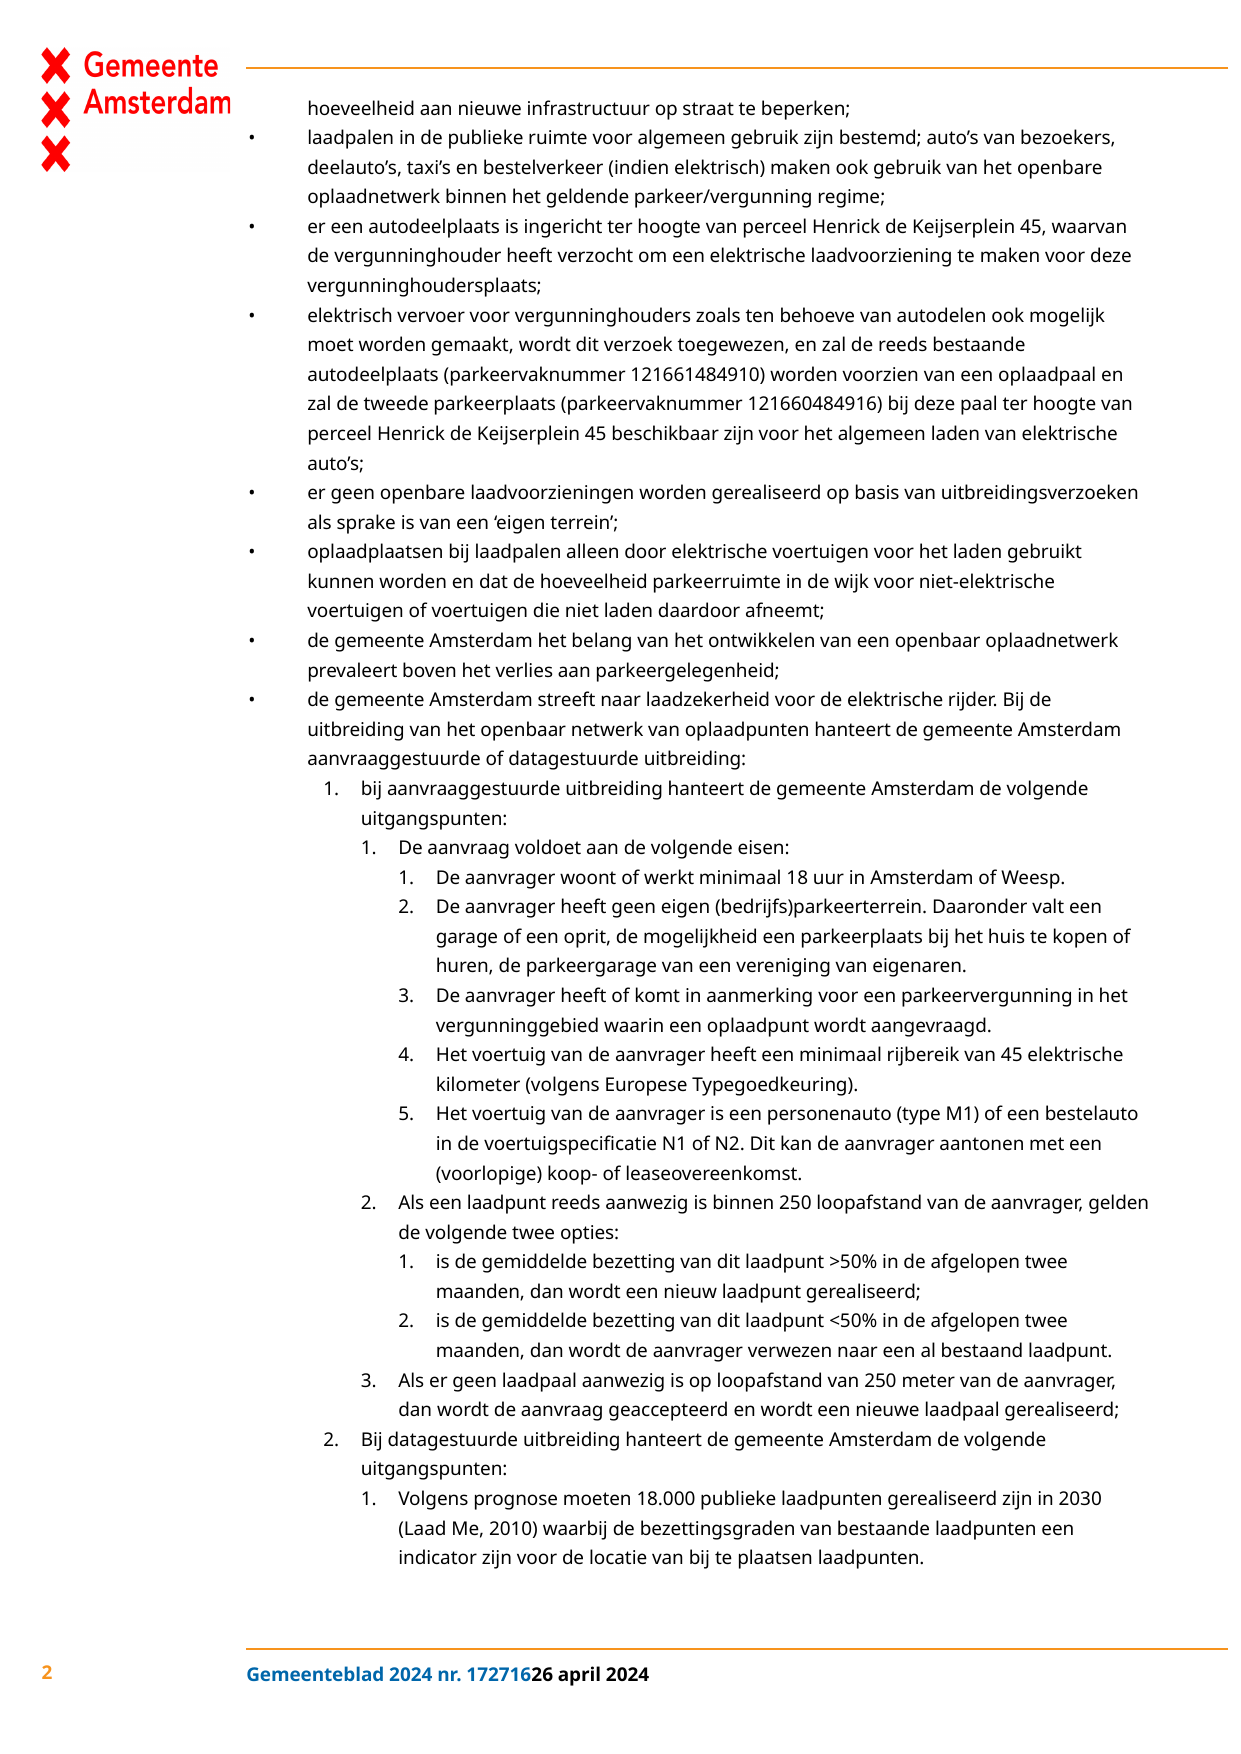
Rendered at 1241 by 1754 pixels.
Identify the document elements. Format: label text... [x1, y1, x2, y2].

list laadpalen in de publieke ruimte voor algemeen gebruik zijn bestemd; auto’s van bezoekers, deelauto’s, taxi’s en bestelverkeer (indien elektrisch) maken ook gebruik van het openbare oplaadnetwerk binnen het geldende parkeer/vergunning regime; [248, 124, 1152, 209]
list Het voertuig van de aanvrager is een personenauto (type M1) of een bestelauto in de voertuigspecificatie N1 of N2. Dit kan de aanvrager aantonen met een (voorlopige) koop- of leaseovereenkomst. [398, 1101, 1152, 1186]
list elektrisch vervoer voor vergunninghouders zoals ten behoeve van autodelen ook mogelijk moet worden gemaakt, wordt dit verzoek toegewezen, en zal de reeds bestaande autodeelplaats (parkeervaknummer 121661484910) worden voorzien van een oplaadpaal en zal de tweede parkeerplaats (parkeervaknummer 121660484916) bij deze paal ter hoogte van perceel Henrick de Keijserplein 45 beschikbaar zijn voor het algemeen laden van elektrische auto’s; [248, 302, 1152, 476]
list er geen openbare laadvoorzieningen worden gerealiseerd op basis van uitbreidingsverzoeken als sprake is van een ‘eigen terrein’; [248, 479, 1152, 535]
picture [41, 47, 231, 172]
list De aanvrager woont of werkt minimaal 18 uur in Amsterdam of Weesp. [398, 864, 1152, 890]
list hoeveelheid aan nieuwe infrastructuur op straat te beperken; [248, 95, 1152, 121]
list de gemeente Amsterdam streeft naar laadzekerheid voor de elektrische rijder. Bij de uitbreiding van het openbaar netwerk van oplaadpunten hanteert de gemeente Amsterdam aanvraaggestuurde of datagestuurde uitbreiding: [248, 686, 1152, 771]
list Volgens prognose moeten 18.000 publieke laadpunten gerealiseerd zijn in 2030 (Laad Me, 2010) waarbij de bezettingsgraden van bestaande laadpunten een indicator zijn voor de locatie van bij te plaatsen laadpunten. [361, 1485, 1152, 1570]
list De aanvraag voldoet aan de volgende eisen: [361, 834, 1152, 860]
list bij aanvraaggestuurde uitbreiding hanteert de gemeente Amsterdam de volgende uitgangspunten: [323, 775, 1152, 831]
list is de gemiddelde bezetting van dit laadpunt <50% in de afgelopen twee maanden, dan wordt de aanvrager verwezen naar een al bestaand laadpunt. [398, 1308, 1152, 1363]
list Bij datagestuurde uitbreiding hanteert de gemeente Amsterdam de volgende uitgangspunten: [323, 1426, 1152, 1481]
list is de gemiddelde bezetting van dit laadpunt >50% in de afgelopen twee maanden, dan wordt een nieuw laadpunt gerealiseerd; [398, 1248, 1152, 1304]
list Als een laadpunt reeds aanwezig is binnen 250 loopafstand van de aanvrager, gelden de volgende twee opties: [361, 1189, 1152, 1245]
list De aanvrager heeft geen eigen (bedrijfs)parkeerterrein. Daaronder valt een garage of een oprit, de mogelijkheid een parkeerplaats bij het huis te kopen of huren, de parkeergarage van een vereniging van eigenaren. [398, 893, 1152, 978]
list er een autodeelplaats is ingericht ter hoogte van perceel Henrick de Keijserplein 45, waarvan de vergunninghouder heeft verzocht om een elektrische laadvoorziening te maken voor deze vergunninghoudersplaats; [248, 213, 1152, 298]
list De aanvrager heeft of komt in aanmerking voor een parkeervergunning in het vergunninggebied waarin een oplaadpunt wordt aangevraagd. [398, 982, 1152, 1038]
list Als er geen laadpaal aanwezig is op loopafstand van 250 meter van de aanvrager, dan wordt de aanvraag geaccepteerd en wordt een nieuwe laadpaal gerealiseerd; [361, 1367, 1152, 1422]
list oplaadplaatsen bij laadpalen alleen door elektrische voertuigen voor het laden gebruikt kunnen worden en dat de hoeveelheid parkeerruimte in de wijk voor niet-elektrische voertuigen of voertuigen die niet laden daardoor afneemt; [248, 538, 1152, 623]
list Het voertuig van de aanvrager heeft een minimaal rijbereik van 45 elektrische kilometer (volgens Europese Typegoedkeuring). [398, 1041, 1152, 1097]
list de gemeente Amsterdam het belang van het ontwikkelen van een openbaar oplaadnetwerk prevaleert boven het verlies aan parkeergelegenheid; [248, 627, 1152, 683]
